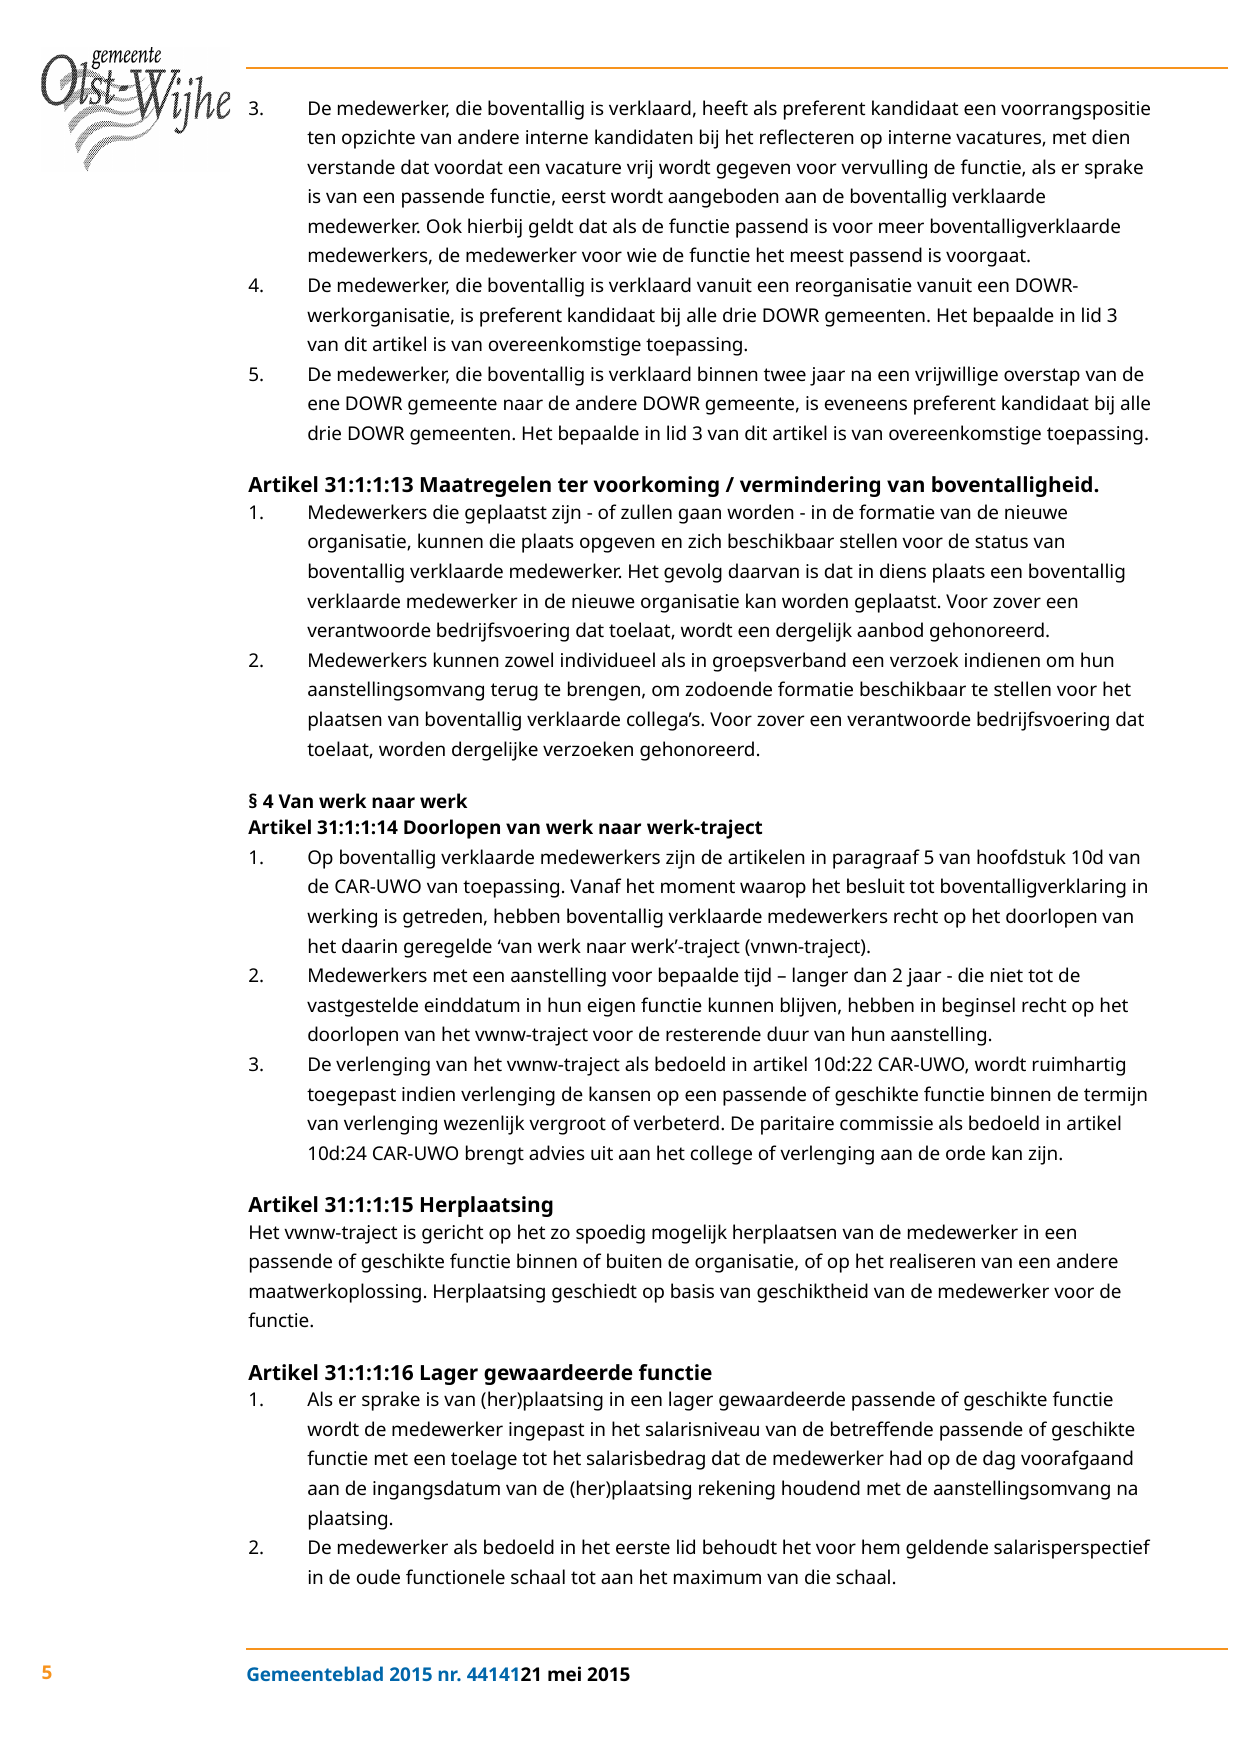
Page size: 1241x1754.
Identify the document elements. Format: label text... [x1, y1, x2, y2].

text Artikel 31:1:1:13 Maatregelen ter voorkoming / vermindering van boventalligheid. [248, 471, 1152, 499]
text § 4 Van werk naar werk [248, 786, 1152, 814]
list Op boventallig verklaarde medewerkers zijn de artikelen in paragraaf 5 van hoofdstuk 10d van de CAR-UWO van toepassing. Vanaf het moment waarop het besluit tot boventalligverklaring in werking is getreden, hebben boventallig verklaarde medewerkers recht op het doorlopen van het daarin geregelde ‘van werk naar werk’-traject (vnwn-traject). [248, 844, 1152, 959]
list De medewerker, die boventallig is verklaard, heeft als preferent kandidaat een voorrangspositie ten opzichte van andere interne kandidaten bij het reflecteren op interne vacatures, met dien verstande dat voordat een vacature vrij wordt gegeven voor vervulling de functie, als er sprake is van een passende functie, eerst wordt aangeboden aan de boventallig verklaarde medewerker. Ook hierbij geldt dat als de functie passend is voor meer boventalligverklaarde medewerkers, de medewerker voor wie de functie het meest passend is voorgaat. [248, 95, 1152, 268]
picture [41, 47, 231, 172]
list Medewerkers kunnen zowel individueel als in groepsverband een verzoek indienen om hun aanstellingsomvang terug te brengen, om zodoende formatie beschikbaar te stellen voor het plaatsen van boventallig verklaarde collega’s. Voor zover een verantwoorde bedrijfsvoering dat toelaat, worden dergelijke verzoeken gehonoreerd. [248, 647, 1152, 761]
list Medewerkers met een aanstelling voor bepaalde tijd – langer dan 2 jaar - die niet tot de vastgestelde einddatum in hun eigen functie kunnen blijven, hebben in beginsel recht op het doorlopen van het vwnw-traject voor de resterende duur van hun aanstelling. [248, 962, 1152, 1047]
list De medewerker, die boventallig is verklaard vanuit een reorganisatie vanuit een DOWR-werkorganisatie, is preferent kandidaat bij alle drie DOWR gemeenten. Het bepaalde in lid 3 van dit artikel is van overeenkomstige toepassing. [248, 272, 1152, 357]
list Als er sprake is van (her)plaatsing in een lager gewaardeerde passende of geschikte functie wordt de medewerker ingepast in het salarisniveau van de betreffende passende of geschikte functie met een toelage tot het salarisbedrag dat de medewerker had op de dag voorafgaand aan de ingangsdatum van de (her)plaatsing rekening houdend met de aanstellingsomvang na plaatsing. [248, 1386, 1152, 1531]
list Medewerkers die geplaatst zijn - of zullen gaan worden - in de formatie van de nieuwe organisatie, kunnen die plaats opgeven en zich beschikbaar stellen voor de status van boventallig verklaarde medewerker. Het gevolg daarvan is dat in diens plaats een boventallig verklaarde medewerker in de nieuwe organisatie kan worden geplaatst. Voor zover een verantwoorde bedrijfsvoering dat toelaat, wordt een dergelijk aanbod gehonoreerd. [248, 499, 1152, 643]
list De verlenging van het vwnw-traject als bedoeld in artikel 10d:22 CAR-UWO, wordt ruimhartig toegepast indien verlenging de kansen op een passende of geschikte functie binnen de termijn van verlenging wezenlijk vergroot of verbeterd. De paritaire commissie als bedoeld in artikel 10d:24 CAR-UWO brengt advies uit aan het college of verlenging aan de orde kan zijn. [248, 1051, 1152, 1166]
text Het vwnw-traject is gericht op het zo spoedig mogelijk herplaatsen van de medewerker in een passende of geschikte functie binnen of buiten de organisatie, of op het realiseren van een andere maatwerkoplossing. Herplaatsing geschiedt op basis van geschiktheid van de medewerker voor de functie. [248, 1219, 1152, 1333]
text Artikel 31:1:1:16 Lager gewaardeerde functie [248, 1358, 1152, 1386]
list De medewerker, die boventallig is verklaard binnen twee jaar na een vrijwillige overstap van de ene DOWR gemeente naar de andere DOWR gemeente, is eveneens preferent kandidaat bij alle drie DOWR gemeenten. Het bepaalde in lid 3 van dit artikel is van overeenkomstige toepassing. [248, 361, 1152, 446]
text Artikel 31:1:1:15 Herplaatsing [248, 1190, 1152, 1219]
text Artikel 31:1:1:14 Doorlopen van werk naar werk-traject [248, 814, 1152, 840]
list De medewerker als bedoeld in het eerste lid behoudt het voor hem geldende salarisperspectief in de oude functionele schaal tot aan het maximum van die schaal. [248, 1534, 1152, 1590]
